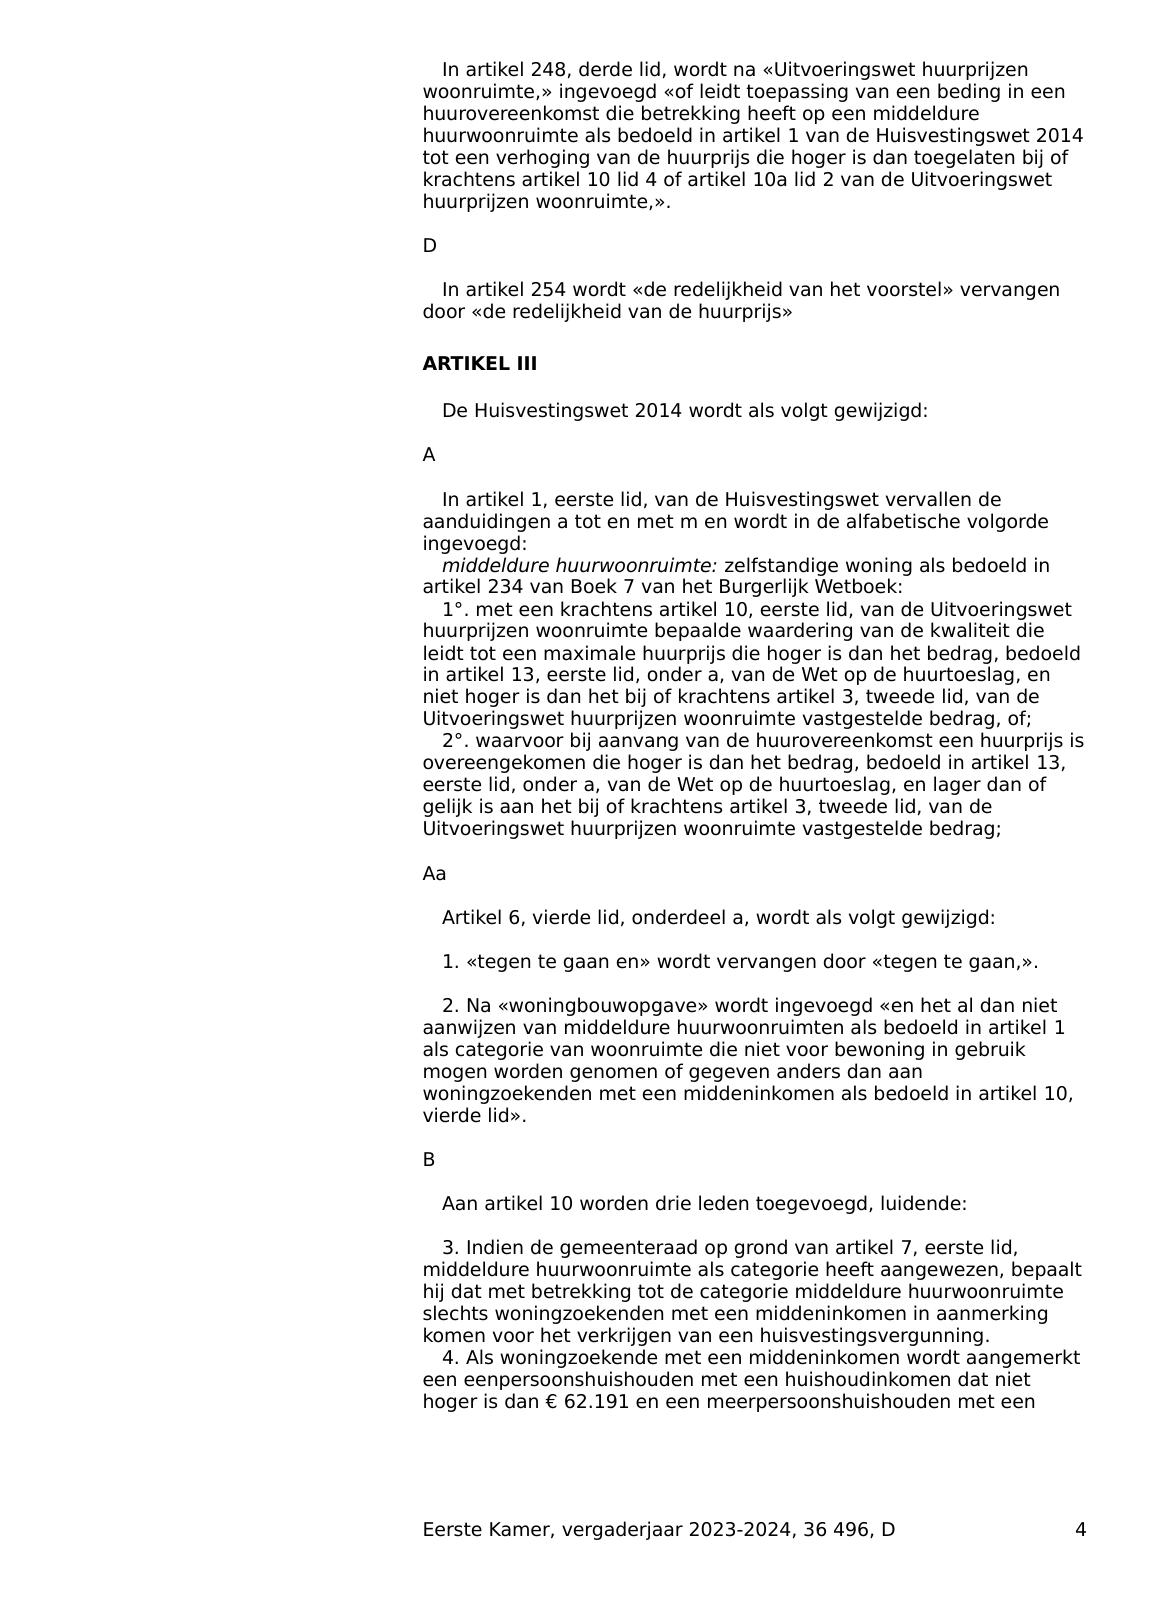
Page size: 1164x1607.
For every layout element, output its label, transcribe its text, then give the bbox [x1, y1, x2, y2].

text In artikel 1, eerste lid, van de Huisvestingswet vervallen de aanduidingen a tot en met m en wordt in de alfabetische volgorde ingevoegd: [422, 488, 1087, 554]
text middeldure huurwoonruimte: zelfstandige woning als bedoeld in artikel 234 van Boek 7 van het Burgerlijk Wetboek: [422, 554, 1087, 598]
text 4. Als woningzoekende met een middeninkomen wordt aangemerkt een eenpersoonshuishouden met een huishoudinkomen dat niet hoger is dan € 62.191 en een meerpersoonshuishouden met een [422, 1347, 1087, 1413]
subtitle ARTIKEL III [422, 353, 1087, 375]
text Artikel 6, vierde lid, onderdeel a, wordt als volgt gewijzigd: [422, 907, 1087, 928]
text D [422, 235, 1087, 257]
text Aan artikel 10 worden drie leden toegevoegd, luidende: [422, 1193, 1087, 1215]
text Aa [422, 862, 1087, 884]
text 3. Indien de gemeenteraad op grond van artikel 7, eerste lid, middeldure huurwoonruimte als categorie heeft aangewezen, bepaalt hij dat met betrekking tot de categorie middeldure huurwoonruimte slechts woningzoekenden met een middeninkomen in aanmerking komen voor het verkrijgen van een huisvestingsvergunning. [422, 1237, 1087, 1347]
text 2°. waarvoor bij aanvang van de huurovereenkomst een huurprijs is overeengekomen die hoger is dan het bedrag, bedoeld in artikel 13, eerste lid, onder a, van de Wet op de huurtoeslag, en lager dan of gelijk is aan het bij of krachtens artikel 3, tweede lid, van de Uitvoeringswet huurprijzen woonruimte vastgestelde bedrag; [422, 730, 1087, 840]
text A [422, 444, 1087, 466]
text 1°. met een krachtens artikel 10, eerste lid, van de Uitvoeringswet huurprijzen woonruimte bepaalde waardering van de kwaliteit die leidt tot een maximale huurprijs die hoger is dan het bedrag, bedoeld in artikel 13, eerste lid, onder a, van de Wet op de huurtoeslag, en niet hoger is dan het bij of krachtens artikel 3, tweede lid, van de Uitvoeringswet huurprijzen woonruimte vastgestelde bedrag, of; [422, 598, 1087, 730]
text 2. Na «woningbouwopgave» wordt ingevoegd «en het al dan niet aanwijzen van middeldure huurwoonruimten als bedoeld in artikel 1 als categorie van woonruimte die niet voor bewoning in gebruik mogen worden genomen of gegeven anders dan aan woningzoekenden met een middeninkomen als bedoeld in artikel 10, vierde lid». [422, 995, 1087, 1127]
text In artikel 248, derde lid, wordt na «Uitvoeringswet huurprijzen woonruimte,» ingevoegd «of leidt toepassing van een beding in een huurovereenkomst die betrekking heeft op een middeldure huurwoonruimte als bedoeld in artikel 1 van de Huisvestingswet 2014 tot een verhoging van de huurprijs die hoger is dan toegelaten bij of krachtens artikel 10 lid 4 of artikel 10a lid 2 van de Uitvoeringswet huurprijzen woonruimte,». [422, 59, 1087, 213]
text B [422, 1149, 1087, 1171]
text In artikel 254 wordt «de redelijkheid van het voorstel» vervangen door «de redelijkheid van de huurprijs» [422, 279, 1087, 323]
text De Huisvestingswet 2014 wordt als volgt gewijzigd: [422, 400, 1087, 422]
text 1. «tegen te gaan en» wordt vervangen door «tegen te gaan,». [422, 951, 1087, 973]
